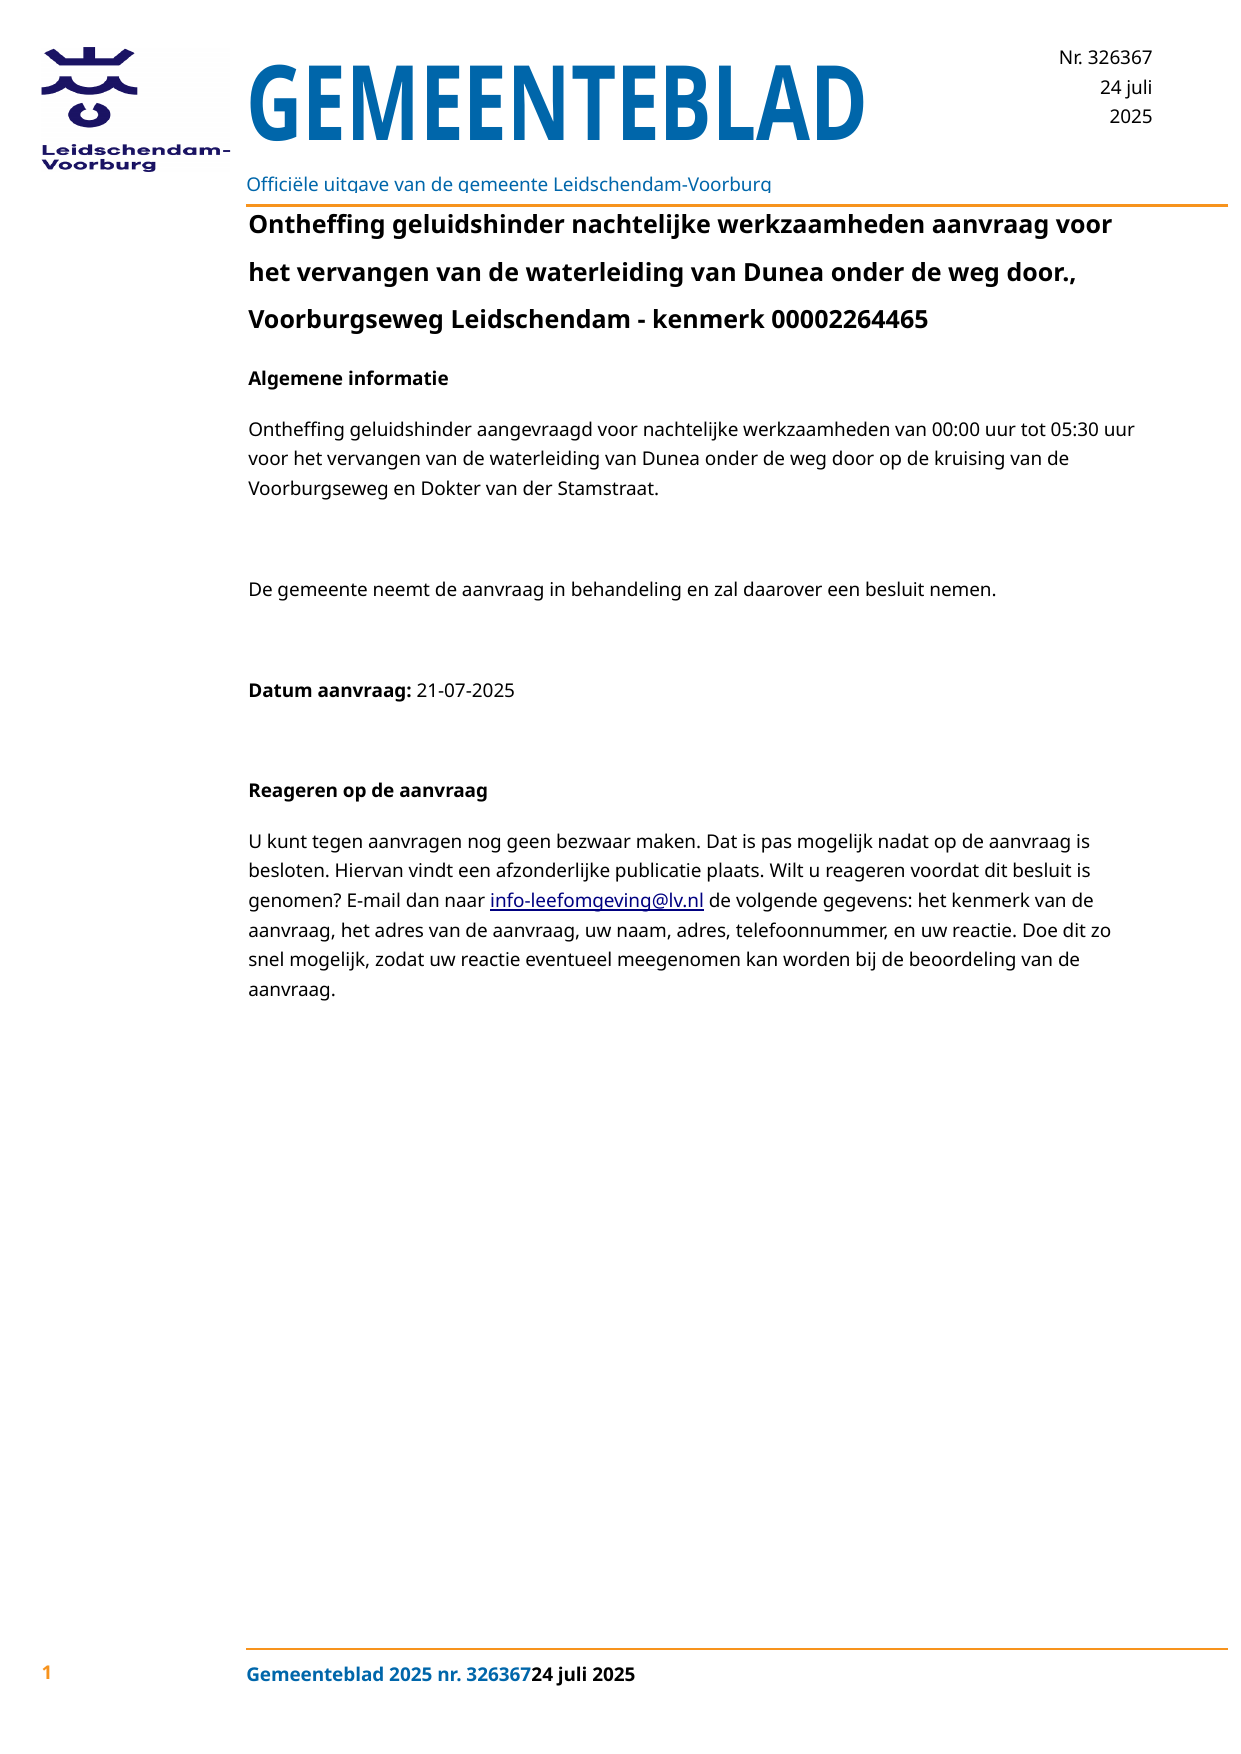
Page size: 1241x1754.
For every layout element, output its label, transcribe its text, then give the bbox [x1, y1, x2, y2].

picture [41, 47, 231, 172]
text Ontheffing geluidshinder aangevraagd voor nachtelijke werkzaamheden van 00:00 uur tot 05:30 uur voor het vervangen van de waterleiding van Dunea onder de weg door op de kruising van de Voorburgseweg en Dokter van der Stamstraat. [248, 416, 1152, 501]
text U kunt tegen aanvragen nog geen bezwaar maken. Dat is pas mogelijk nadat op de aanvraag is besloten. Hiervan vindt een afzonderlijke publicatie plaats. Wilt u reageren voordat dit besluit is genomen? E-mail dan naar info-leefomgeving@lv.nl de volgende gegevens: het kenmerk van de aanvraag, het adres van de aanvraag, uw naam, adres, telefoonnummer, en uw reactie. Doe dit zo snel mogelijk, zodat uw reactie eventueel meegenomen kan worden bij de beoordeling van de aanvraag. [248, 828, 1152, 1002]
text De gemeente neemt de aanvraag in behandeling en zal daarover een besluit nemen. [248, 576, 1152, 602]
text Algemene informatie [248, 366, 1152, 391]
text Ontheffing geluidshinder nachtelijke werkzaamheden aanvraag voor het vervangen van de waterleiding van Dunea onder de weg door., Voorburgseweg Leidschendam - kenmerk 00002264465 [248, 207, 1152, 336]
text Reageren op de aanvraag [248, 778, 1152, 803]
text Datum aanvraag: 21-07-2025 [248, 677, 1152, 702]
